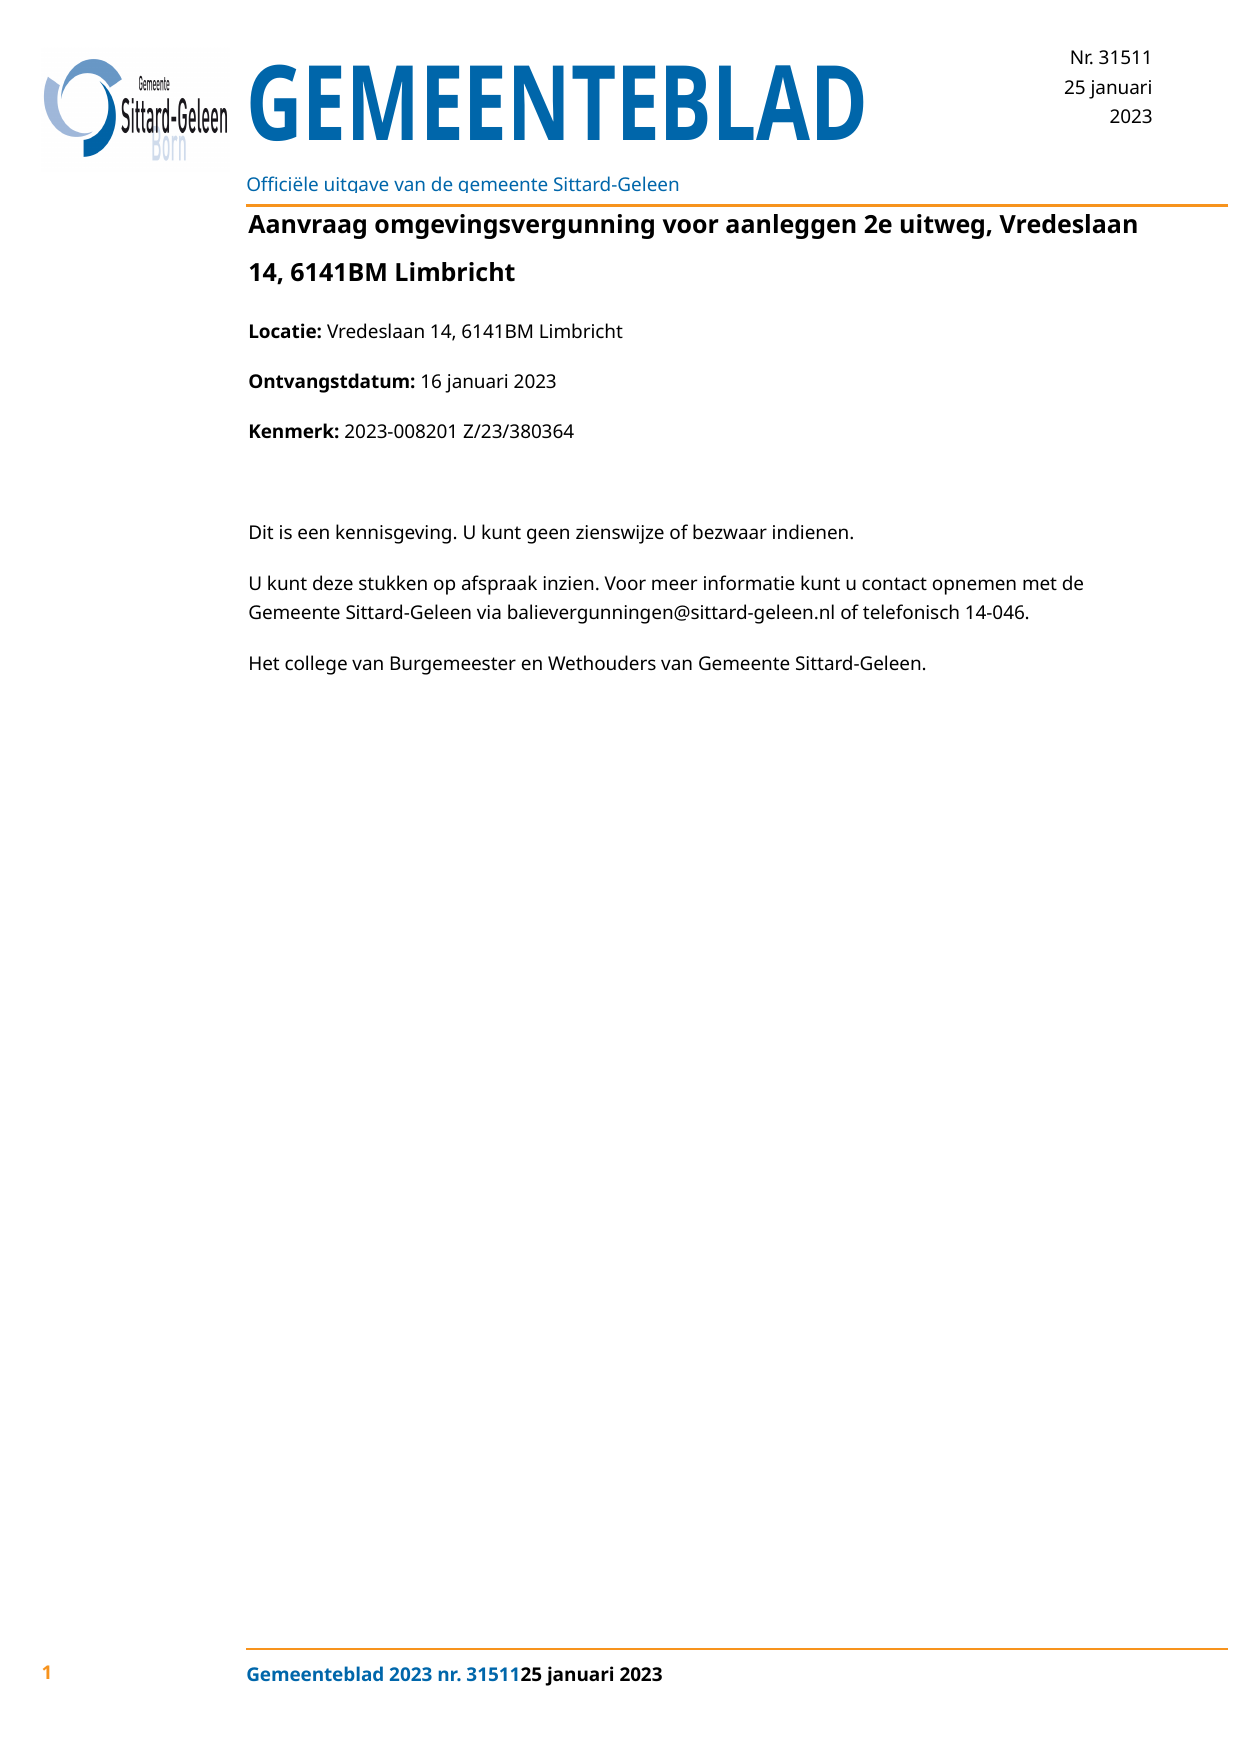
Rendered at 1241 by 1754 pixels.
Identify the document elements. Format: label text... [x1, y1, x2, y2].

text Dit is een kennisgeving. U kunt geen zienswijze of bezwaar indienen. [248, 519, 1152, 545]
text Locatie: Vredeslaan 14, 6141BM Limbricht [248, 318, 1152, 344]
text Kenmerk: 2023-008201 Z/23/380364 [248, 419, 1152, 444]
picture [41, 47, 231, 172]
text U kunt deze stukken op afspraak inzien. Voor meer informatie kunt u contact opnemen met de Gemeente Sittard-Geleen via balievergunningen@sittard-geleen.nl of telefonisch 14-046. [248, 570, 1152, 625]
text Ontvangstdatum: 16 januari 2023 [248, 368, 1152, 394]
text Het college van Burgemeester en Wethouders van Gemeente Sittard-Geleen. [248, 650, 1152, 676]
text Aanvraag omgevingsvergunning voor aanleggen 2e uitweg, Vredeslaan 14, 6141BM Limbricht [248, 207, 1152, 288]
